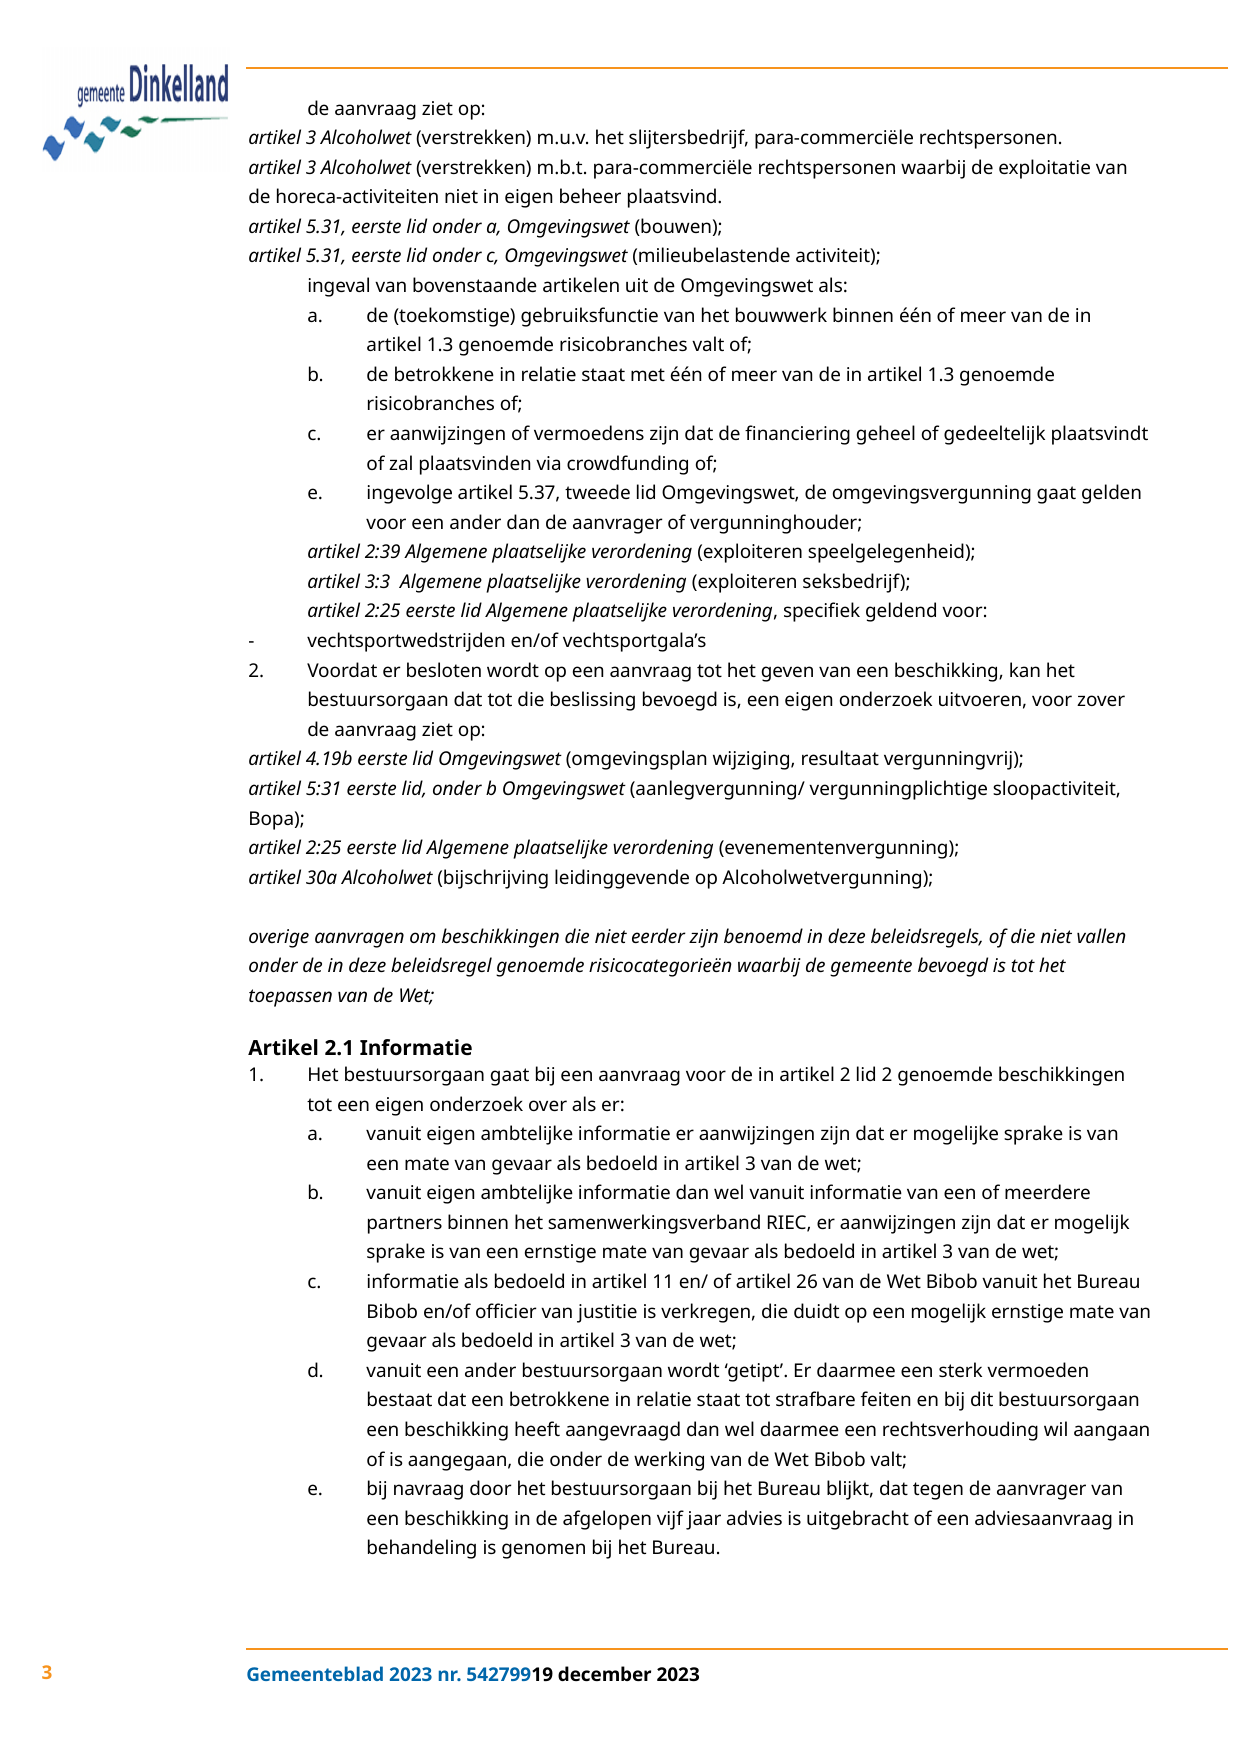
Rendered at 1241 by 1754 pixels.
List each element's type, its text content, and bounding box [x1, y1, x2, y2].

list artikel 3:3 Algemene plaatselijke verordening (exploiteren seksbedrijf); [248, 568, 1152, 594]
text artikel 5:31 eerste lid, onder b Omgevingswet (aanlegvergunning/ vergunningplichtige sloopactiviteit, Bopa); [248, 775, 1152, 831]
list artikel 2:39 Algemene plaatselijke verordening (exploiteren speelgelegenheid); [248, 538, 1152, 564]
list de (toekomstige) gebruiksfunctie van het bouwwerk binnen één of meer van de in artikel 1.3 genoemde risicobranches valt of; [307, 302, 1152, 357]
list ingeval van bovenstaande artikelen uit de Omgevingswet als: [248, 272, 1152, 298]
list vanuit eigen ambtelijke informatie er aanwijzingen zijn dat er mogelijke sprake is van een mate van gevaar als bedoeld in artikel 3 van de wet; [307, 1120, 1152, 1176]
list artikel 2:25 eerste lid Algemene plaatselijke verordening, specifiek geldend voor: [248, 598, 1152, 623]
list er aanwijzingen of vermoedens zijn dat de financiering geheel of gedeeltelijk plaatsvindt of zal plaatsvinden via crowdfunding of; [307, 420, 1152, 476]
text Artikel 2.1 Informatie [248, 1033, 1152, 1061]
list bij navraag door het bestuursorgaan bij het Bureau blijkt, dat tegen de aanvrager van een beschikking in de afgelopen vijf jaar advies is uitgebracht of een adviesaanvraag in behandeling is genomen bij het Bureau. [307, 1475, 1152, 1560]
text artikel 3 Alcoholwet (verstrekken) m.u.v. het slijtersbedrijf, para-commerciële rechtspersonen. [248, 124, 1152, 150]
text artikel 30a Alcoholwet (bijschrijving leidinggevende op Alcoholwetvergunning); [248, 864, 1152, 890]
list vanuit eigen ambtelijke informatie dan wel vanuit informatie van een of meerdere partners binnen het samenwerkingsverband RIEC, er aanwijzingen zijn dat er mogelijk sprake is van een ernstige mate van gevaar als bedoeld in artikel 3 van de wet; [307, 1179, 1152, 1264]
text artikel 3 Alcoholwet (verstrekken) m.b.t. para-commerciële rechtspersonen waarbij de exploitatie van de horeca-activiteiten niet in eigen beheer plaatsvind. [248, 154, 1152, 209]
text artikel 2:25 eerste lid Algemene plaatselijke verordening (evenementenvergunning); [248, 834, 1152, 860]
list de aanvraag ziet op: [248, 95, 1152, 121]
text overige aanvragen om beschikkingen die niet eerder zijn benoemd in deze beleidsregels, of die niet vallen onder de in deze beleidsregel genoemde risicocategorieën waarbij de gemeente bevoegd is tot het toepassen van de Wet; [248, 923, 1152, 1008]
list informatie als bedoeld in artikel 11 en/ of artikel 26 van de Wet Bibob vanuit het Bureau Bibob en/of officier van justitie is verkregen, die duidt op een mogelijk ernstige mate van gevaar als bedoeld in artikel 3 van de wet; [307, 1268, 1152, 1353]
list vechtsportwedstrijden en/of vechtsportgala’s [248, 627, 1152, 653]
text artikel 5.31, eerste lid onder c, Omgevingswet (milieubelastende activiteit); [248, 243, 1152, 268]
text artikel 5.31, eerste lid onder a, Omgevingswet (bouwen); [248, 213, 1152, 239]
picture [41, 47, 231, 172]
list ingevolge artikel 5.37, tweede lid Omgevingswet, de omgevingsvergunning gaat gelden voor een ander dan de aanvrager of vergunninghouder; [307, 479, 1152, 535]
list vanuit een ander bestuursorgaan wordt ‘getipt’. Er daarmee een sterk vermoeden bestaat dat een betrokkene in relatie staat tot strafbare feiten en bij dit bestuursorgaan een beschikking heeft aangevraagd dan wel daarmee een rechtsverhouding wil aangaan of is aangegaan, die onder de werking van de Wet Bibob valt; [307, 1357, 1152, 1471]
list Voordat er besloten wordt op een aanvraag tot het geven van een beschikking, kan het bestuursorgaan dat tot die beslissing bevoegd is, een eigen onderzoek uitvoeren, voor zover de aanvraag ziet op: [248, 657, 1152, 742]
text artikel 4.19b eerste lid Omgevingswet (omgevingsplan wijziging, resultaat vergunningvrij); [248, 746, 1152, 771]
list Het bestuursorgaan gaat bij een aanvraag voor de in artikel 2 lid 2 genoemde beschikkingen tot een eigen onderzoek over als er: [248, 1061, 1152, 1116]
list de betrokkene in relatie staat met één of meer van de in artikel 1.3 genoemde risicobranches of; [307, 361, 1152, 416]
